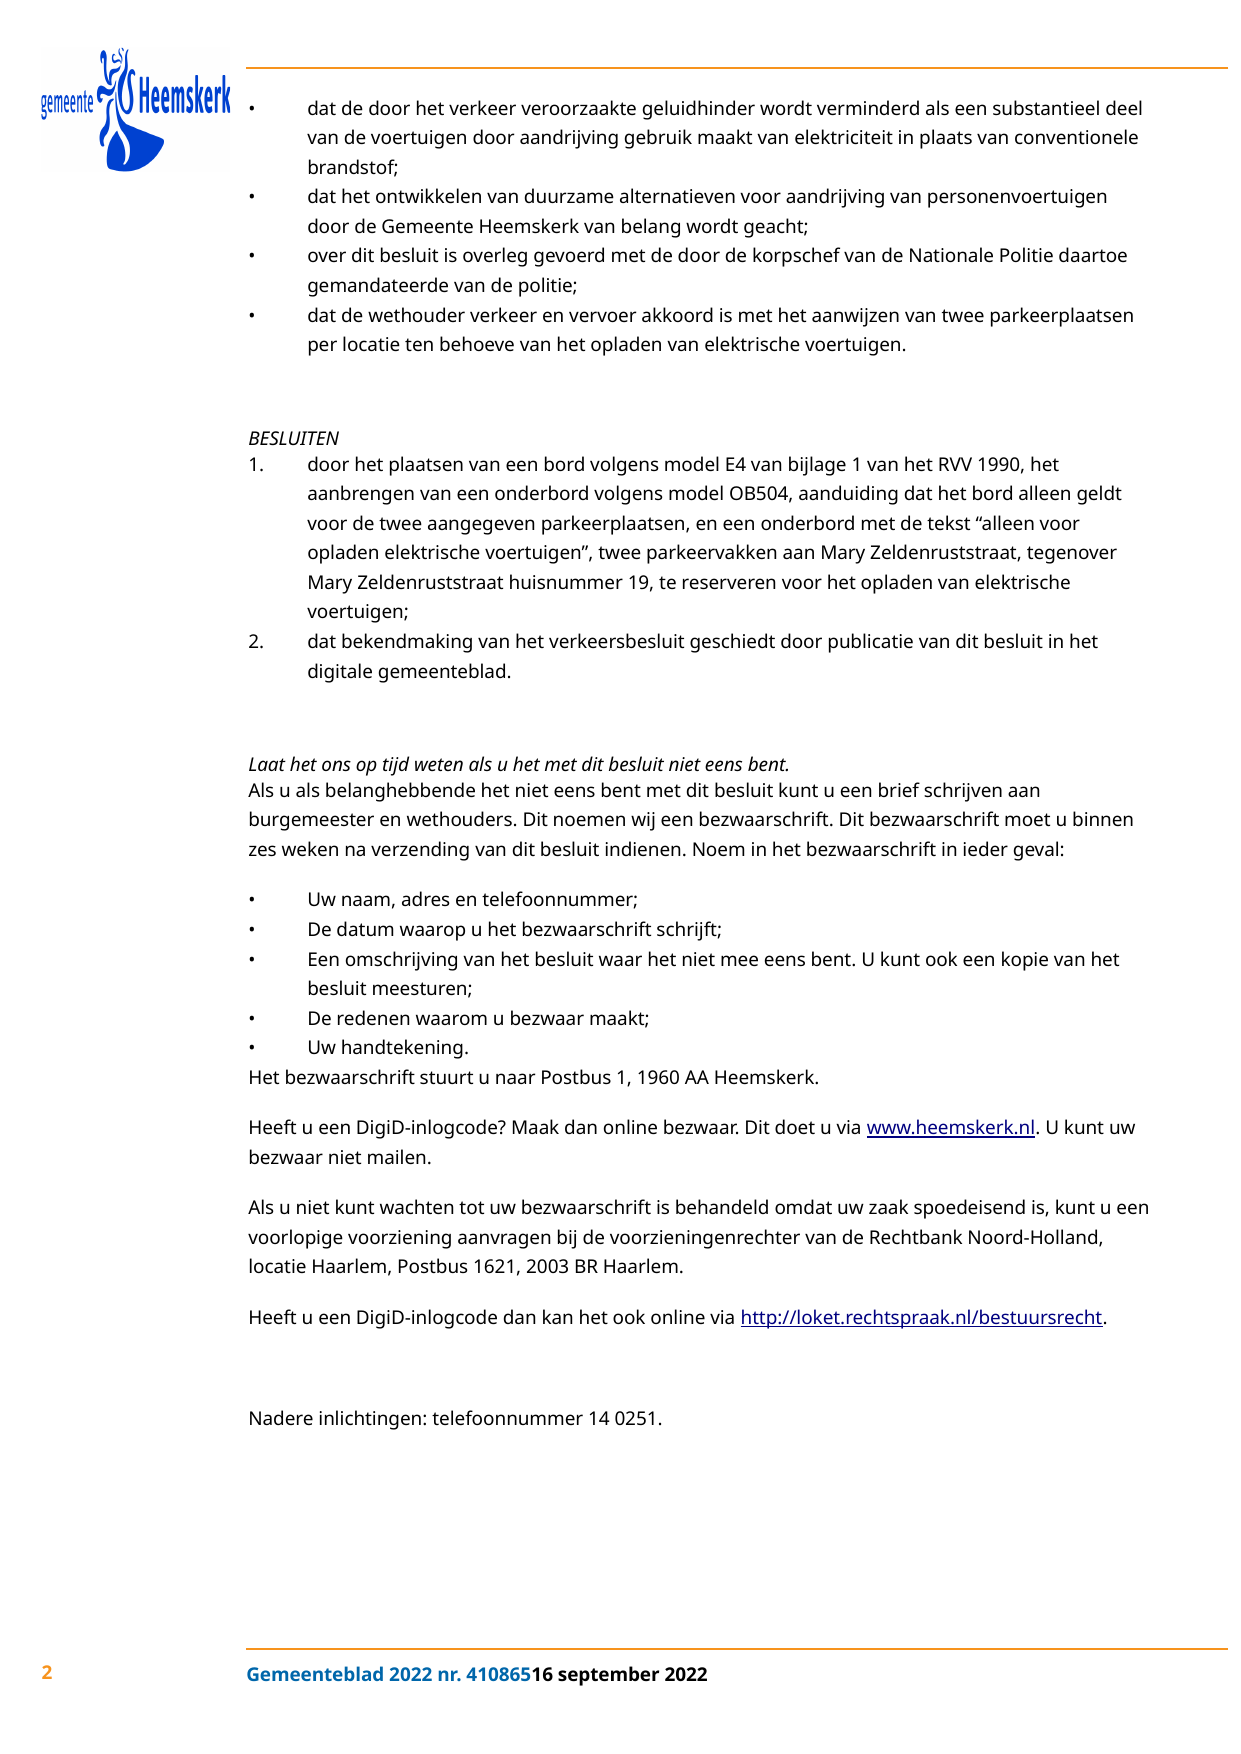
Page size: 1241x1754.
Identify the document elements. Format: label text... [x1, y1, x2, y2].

text Als u als belanghebbende het niet eens bent met dit besluit kunt u een brief schrijven aan burgemeester en wethouders. Dit noemen wij een bezwaarschrift. Dit bezwaarschrift moet u binnen zes weken na verzending van dit besluit indienen. Noem in het bezwaarschrift in ieder geval: [248, 777, 1152, 862]
picture [41, 47, 231, 172]
list Uw handtekening. [248, 1034, 1152, 1060]
list Uw naam, adres en telefoonnummer; [248, 887, 1152, 912]
text Heeft u een DigiD-inlogcode dan kan het ook online via http://loket.rechtspraak.nl/bestuursrecht. [248, 1304, 1152, 1330]
text BESLUITEN [248, 425, 1152, 451]
list De datum waarop u het bezwaarschrift schrijft; [248, 916, 1152, 942]
list over dit besluit is overleg gevoerd met de door de korpschef van de Nationale Politie daartoe gemandateerde van de politie; [248, 243, 1152, 298]
text Het bezwaarschrift stuurt u naar Postbus 1, 1960 AA Heemskerk. [248, 1064, 1152, 1090]
list De redenen waarom u bezwaar maakt; [248, 1005, 1152, 1031]
list door het plaatsen van een bord volgens model E4 van bijlage 1 van het RVV 1990, het aanbrengen van een onderbord volgens model OB504, aanduiding dat het bord alleen geldt voor de twee aangegeven parkeerplaatsen, en een onderbord met de tekst “alleen voor opladen elektrische voertuigen”, twee parkeervakken aan Mary Zeldenruststraat, tegenover Mary Zeldenruststraat huisnummer 19, te reserveren voor het opladen van elektrische voertuigen; [248, 451, 1152, 624]
list Een omschrijving van het besluit waar het niet mee eens bent. U kunt ook een kopie van het besluit meesturen; [248, 946, 1152, 1001]
text Laat het ons op tijd weten als u het met dit besluit niet eens bent. [248, 751, 1152, 777]
text Heeft u een DigiD-inlogcode? Maak dan online bezwaar. Dit doet u via www.heemskerk.nl. U kunt uw bezwaar niet mailen. [248, 1114, 1152, 1170]
list dat de wethouder verkeer en vervoer akkoord is met het aanwijzen van twee parkeerplaatsen per locatie ten behoeve van het opladen van elektrische voertuigen. [248, 302, 1152, 357]
list dat de door het verkeer veroorzaakte geluidhinder wordt verminderd als een substantieel deel van de voertuigen door aandrijving gebruik maakt van elektriciteit in plaats van conventionele brandstof; [248, 95, 1152, 180]
list dat bekendmaking van het verkeersbesluit geschiedt door publicatie van dit besluit in het digitale gemeenteblad. [248, 628, 1152, 683]
text Als u niet kunt wachten tot uw bezwaarschrift is behandeld omdat uw zaak spoedeisend is, kunt u een voorlopige voorziening aanvragen bij de voorzieningenrechter van de Rechtbank Noord-Holland, locatie Haarlem, Postbus 1621, 2003 BR Haarlem. [248, 1194, 1152, 1279]
text Nadere inlichtingen: telefoonnummer 14 0251. [248, 1405, 1152, 1431]
list dat het ontwikkelen van duurzame alternatieven voor aandrijving van personenvoertuigen door de Gemeente Heemskerk van belang wordt geacht; [248, 183, 1152, 239]
